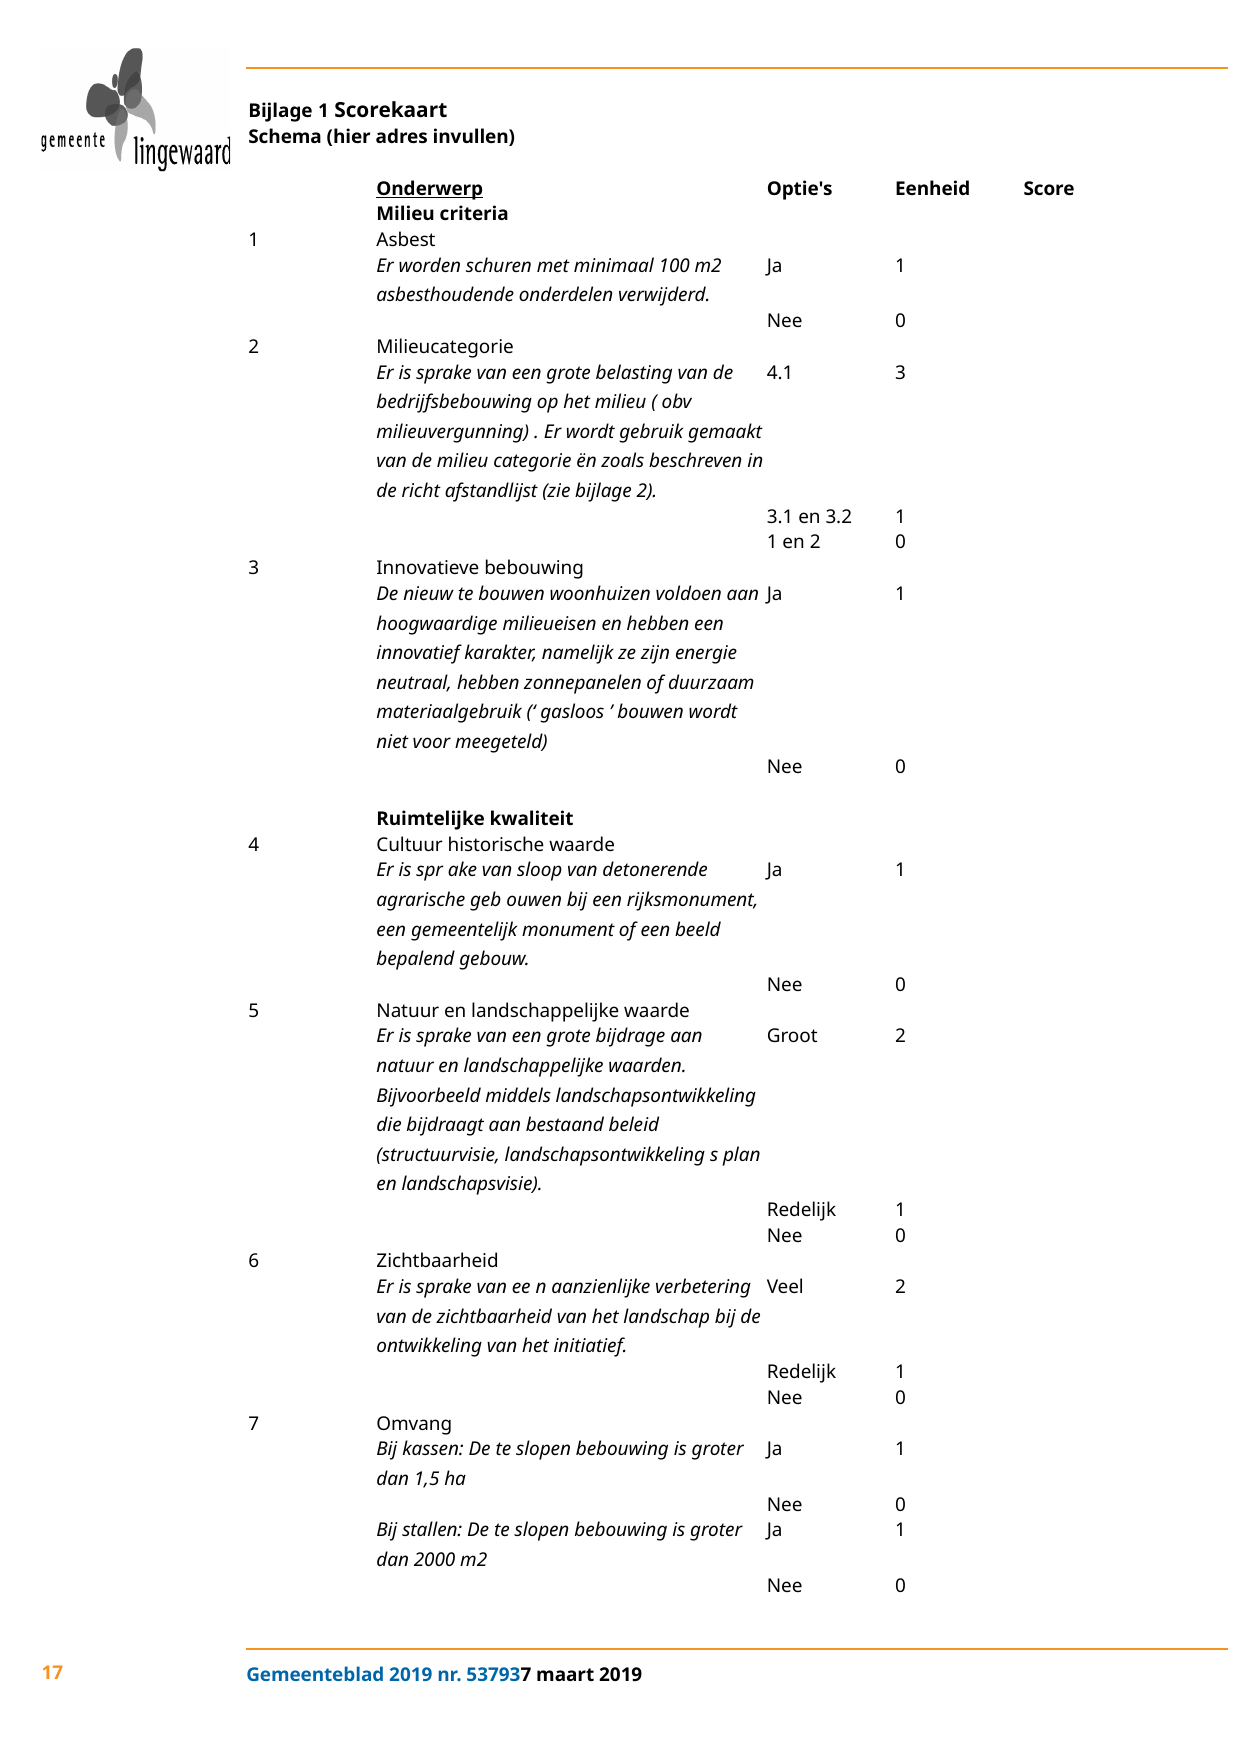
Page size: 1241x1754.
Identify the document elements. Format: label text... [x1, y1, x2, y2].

table_cell Veel [767, 1274, 895, 1358]
table_cell [767, 226, 895, 252]
table_cell [376, 1222, 767, 1248]
table_cell Groot [767, 1023, 895, 1196]
table_cell 1 [895, 580, 1023, 754]
table_cell [1023, 754, 1152, 779]
table_cell [248, 1517, 376, 1572]
table_cell Nee [767, 1572, 895, 1598]
table_cell [1023, 1358, 1152, 1384]
table_cell [1023, 831, 1152, 857]
table_cell [248, 805, 376, 831]
table_cell [248, 754, 376, 779]
table_cell [376, 754, 767, 779]
table_cell 1 [895, 1517, 1023, 1572]
table_cell [895, 805, 1023, 831]
table_cell [767, 1410, 895, 1436]
table_cell 0 [895, 1491, 1023, 1517]
table_cell [1023, 780, 1152, 805]
table_cell Optie's [767, 175, 895, 201]
table_cell Innovatieve bebouwing [376, 554, 767, 580]
table_cell [248, 201, 376, 226]
table_cell 2 [895, 1023, 1023, 1196]
table_cell Onderwerp [376, 175, 767, 201]
table_cell [1023, 1410, 1152, 1436]
table_cell Cultuur historische waarde [376, 831, 767, 857]
table_cell [1023, 1248, 1152, 1273]
table_cell Eenheid [895, 175, 1023, 201]
table_cell [1023, 805, 1152, 831]
table_cell [1023, 554, 1152, 580]
table_cell Milieu criteria [376, 201, 767, 226]
table_cell [1023, 1384, 1152, 1410]
table_cell Nee [767, 1491, 895, 1517]
table_cell [248, 252, 376, 307]
table_cell Ja [767, 1436, 895, 1491]
table_cell Ja [767, 1517, 895, 1572]
table_cell [248, 529, 376, 554]
table_cell [767, 1248, 895, 1273]
table_cell [248, 857, 376, 971]
table_cell [376, 1196, 767, 1222]
table_cell [1023, 580, 1152, 754]
table_cell Ja [767, 252, 895, 307]
table_cell Milieucategorie [376, 333, 767, 359]
table_cell [895, 554, 1023, 580]
table_cell 1 [895, 1358, 1023, 1384]
table_cell [1023, 308, 1152, 333]
table_cell 3 [895, 359, 1023, 503]
table_cell [248, 503, 376, 529]
table_cell 2 [895, 1274, 1023, 1358]
table_cell [248, 1222, 376, 1248]
table_cell [767, 805, 895, 831]
table_cell [248, 580, 376, 754]
table_cell 6 [248, 1248, 376, 1273]
table_cell Redelijk [767, 1358, 895, 1384]
table_cell [248, 1436, 376, 1491]
table_cell Er is sprake van een grote belasting van de bedrijfsbebouwing op het milieu ( obv milieuvergunning) . Er wordt gebruik gemaakt van de milieu categorie ën zoals beschreven in de richt afstandlijst (zie bijlage 2). [376, 359, 767, 503]
table_cell [248, 308, 376, 333]
table_cell Bij kassen: De te slopen bebouwing is groter dan 1,5 ha [376, 1436, 767, 1491]
table_cell [376, 971, 767, 997]
table_cell Ruimtelijke kwaliteit [376, 805, 767, 831]
table_cell [1023, 1196, 1152, 1222]
table_cell 4 [248, 831, 376, 857]
table_cell [1023, 1222, 1152, 1248]
table_cell [248, 149, 376, 175]
table_cell [248, 1572, 376, 1598]
table_cell [248, 1491, 376, 1517]
table_cell Nee [767, 971, 895, 997]
table_cell [248, 175, 376, 201]
table_cell Nee [767, 754, 895, 779]
table_cell Omvang [376, 1410, 767, 1436]
table_cell [1023, 857, 1152, 971]
table_cell Er is sprake van een grote bijdrage aan natuur en landschappelijke waarden. Bijvoorbeeld middels landschapsontwikkeling die bijdraagt aan bestaand beleid (structuurvisie, landschapsontwikkeling s plan en landschapsvisie). [376, 1023, 767, 1196]
table_cell 1 [248, 226, 376, 252]
table_cell Nee [767, 1222, 895, 1248]
table_cell [248, 1384, 376, 1410]
table_cell [248, 1358, 376, 1384]
table_cell Er worden schuren met minimaal 100 m2 asbesthoudende onderdelen verwijderd. [376, 252, 767, 307]
table_cell 1 [895, 252, 1023, 307]
table_cell 3 [248, 554, 376, 580]
table_cell [248, 359, 376, 503]
table_cell 1 [895, 1196, 1023, 1222]
table_cell [895, 1410, 1023, 1436]
table_cell [895, 226, 1023, 252]
table_cell [1023, 1517, 1152, 1572]
table_header Schema (hier adres invullen) [248, 124, 1152, 149]
table_cell [376, 1384, 767, 1410]
table_cell 5 [248, 997, 376, 1023]
table_cell Natuur en landschappelijke waarde [376, 997, 767, 1023]
table_cell [248, 780, 376, 805]
table_cell [1023, 226, 1152, 252]
table_cell [1023, 252, 1152, 307]
table_cell [376, 780, 767, 805]
table_cell Er is sprake van ee n aanzienlijke verbetering van de zichtbaarheid van het landschap bij de ontwikkeling van het initiatief. [376, 1274, 767, 1358]
table_cell 0 [895, 1222, 1023, 1248]
table_cell [1023, 997, 1152, 1023]
table_cell [376, 503, 767, 529]
table_cell 2 [248, 333, 376, 359]
table_cell 1 [895, 1436, 1023, 1491]
table_cell Nee [767, 1384, 895, 1410]
table_cell [767, 780, 895, 805]
table_cell Ja [767, 857, 895, 971]
table_cell 0 [895, 971, 1023, 997]
table_cell [376, 1572, 767, 1598]
table_cell [376, 1491, 767, 1517]
table_cell 0 [895, 754, 1023, 779]
table_cell [895, 333, 1023, 359]
table_cell 1 en 2 [767, 529, 895, 554]
table_cell 7 [248, 1410, 376, 1436]
table_cell Score [1023, 175, 1152, 201]
table_cell [895, 1248, 1023, 1273]
table_cell 0 [895, 308, 1023, 333]
table_cell [1023, 503, 1152, 529]
table_cell 1 [895, 857, 1023, 971]
table_cell [767, 997, 895, 1023]
table_cell Ja [767, 580, 895, 754]
table_cell Er is spr ake van sloop van detonerende agrarische geb ouwen bij een rijksmonument, een gemeentelijk monument of een beeld bepalend gebouw. [376, 857, 767, 971]
table_cell [1023, 333, 1152, 359]
table_cell [376, 529, 767, 554]
table_cell [248, 1023, 376, 1196]
table_cell [1023, 149, 1152, 175]
table_cell 0 [895, 529, 1023, 554]
table_cell [767, 333, 895, 359]
table_cell Asbest [376, 226, 767, 252]
table_cell 3.1 en 3.2 [767, 503, 895, 529]
table_cell [1023, 529, 1152, 554]
table_cell [376, 1358, 767, 1384]
table_cell [1023, 1572, 1152, 1598]
table_cell [376, 149, 767, 175]
table_cell [767, 554, 895, 580]
table_cell [248, 1274, 376, 1358]
table_cell 1 [895, 503, 1023, 529]
table_cell [376, 308, 767, 333]
table_cell [767, 831, 895, 857]
table_cell [1023, 1436, 1152, 1491]
table_cell [1023, 971, 1152, 997]
table_cell [895, 780, 1023, 805]
table_cell [767, 149, 895, 175]
table_cell [895, 149, 1023, 175]
table_cell Nee [767, 308, 895, 333]
table_cell [1023, 359, 1152, 503]
table_cell [895, 201, 1023, 226]
table_cell [1023, 201, 1152, 226]
table_cell [248, 971, 376, 997]
table_cell [895, 831, 1023, 857]
table_cell [248, 1196, 376, 1222]
table_cell De nieuw te bouwen woonhuizen voldoen aan hoogwaardige milieueisen en hebben een innovatief karakter, namelijk ze zijn energie neutraal, hebben zonnepanelen of duurzaam materiaalgebruik (‘ gasloos ’ bouwen wordt niet voor meegeteld) [376, 580, 767, 754]
table_cell 4.1 [767, 359, 895, 503]
table_cell 0 [895, 1572, 1023, 1598]
table_cell [1023, 1274, 1152, 1358]
table_cell 0 [895, 1384, 1023, 1410]
text Bijlage 1 Scorekaart [248, 95, 1152, 123]
table_cell [767, 201, 895, 226]
table_cell [1023, 1023, 1152, 1196]
table_cell Redelijk [767, 1196, 895, 1222]
table_cell Bij stallen: De te slopen bebouwing is groter dan 2000 m2 [376, 1517, 767, 1572]
table_cell [1023, 1491, 1152, 1517]
picture [41, 47, 231, 172]
table_cell [895, 997, 1023, 1023]
table_cell Zichtbaarheid [376, 1248, 767, 1273]
